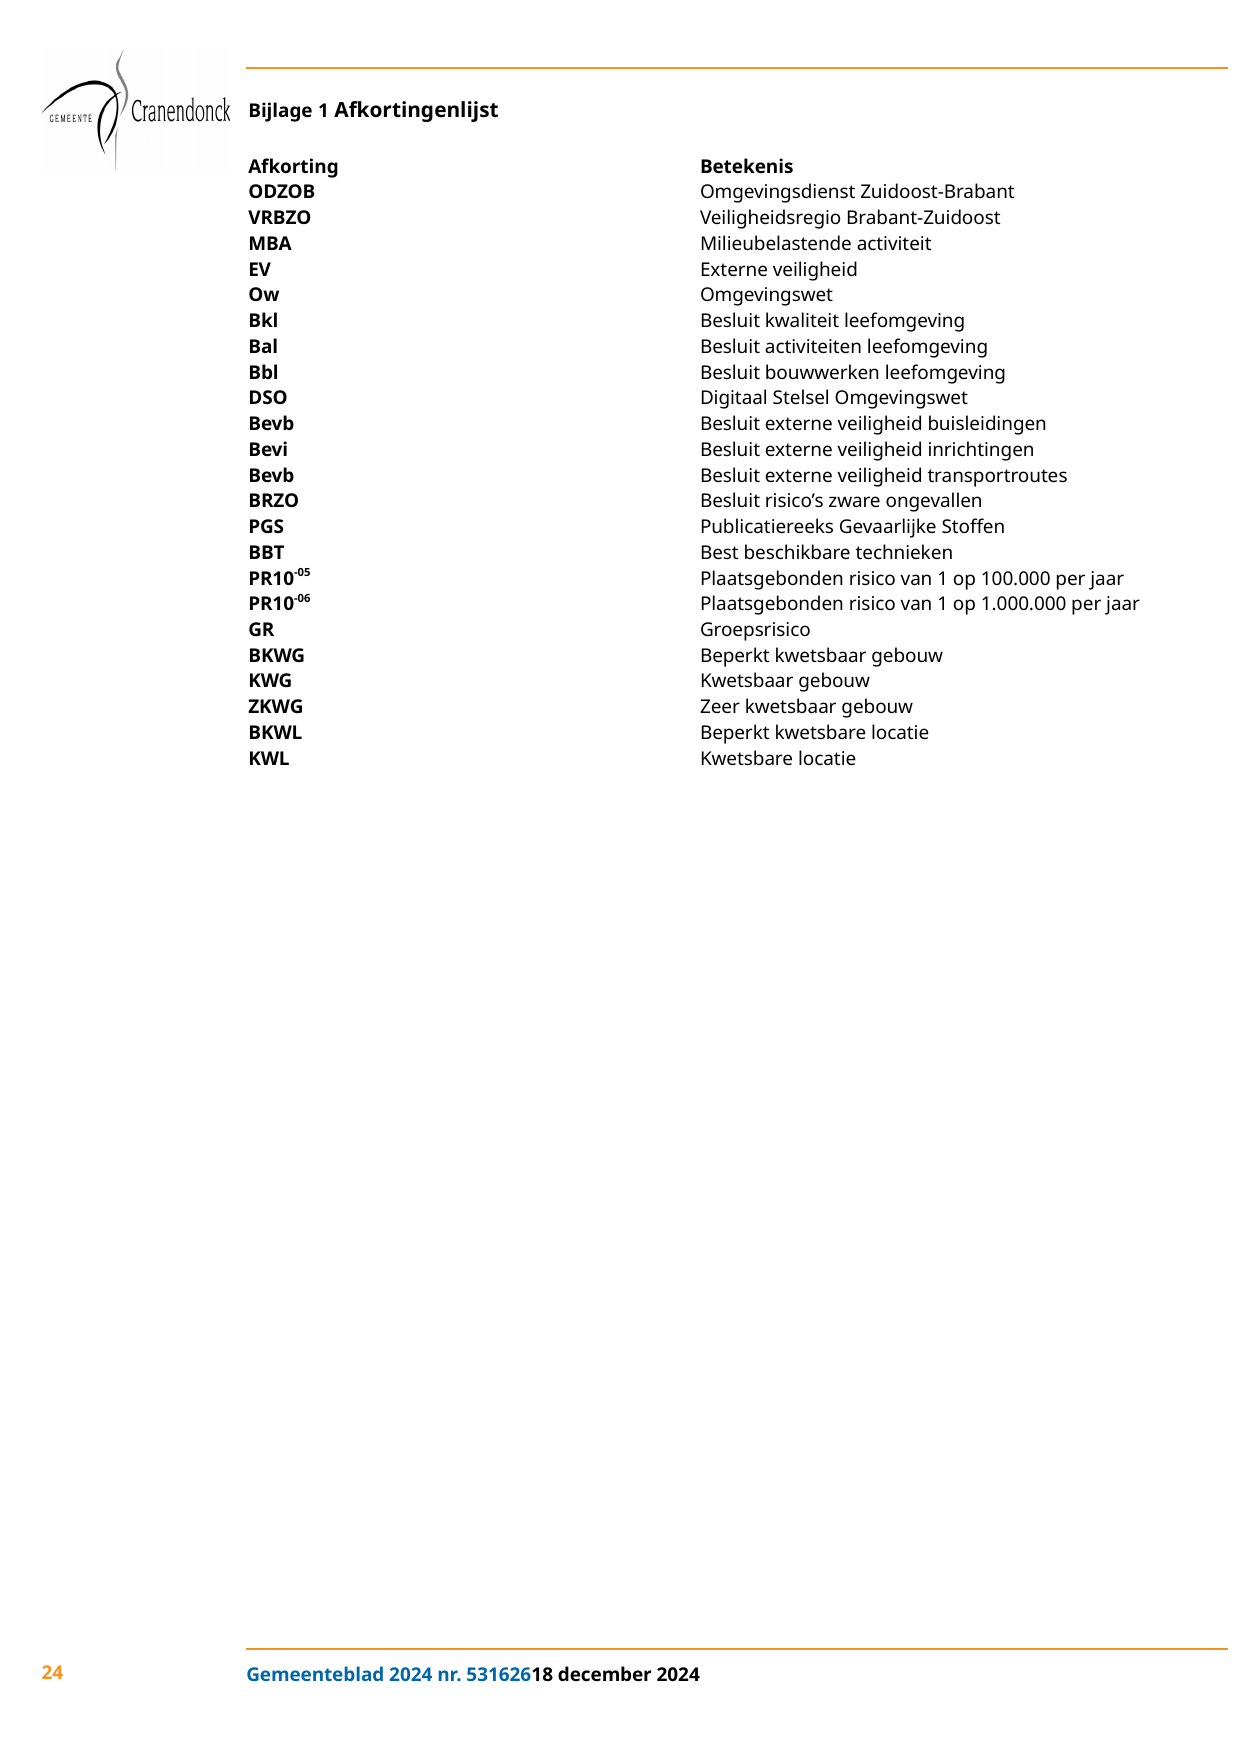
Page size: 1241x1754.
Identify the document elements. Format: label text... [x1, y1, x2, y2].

table_cell BKWG [248, 642, 700, 668]
table_cell Publicatiereeks Gevaarlijke Stoffen [700, 513, 1152, 539]
table_cell MBA [248, 230, 700, 256]
table_cell Ow [248, 282, 700, 307]
table_cell VRBZO [248, 205, 700, 230]
text Bijlage 1 Afkortingenlijst [248, 95, 1152, 123]
table_cell BRZO [248, 488, 700, 513]
table_cell Milieubelastende activiteit [700, 230, 1152, 256]
table_cell Omgevingsdienst Zuidoost-Brabant [700, 179, 1152, 204]
table_cell Besluit bouwwerken leefomgeving [700, 359, 1152, 384]
table_cell Bkl [248, 308, 700, 333]
table_cell Besluit risico’s zware ongevallen [700, 488, 1152, 513]
table_cell EV [248, 256, 700, 282]
table_cell Digitaal Stelsel Omgevingswet [700, 385, 1152, 410]
table_cell Beperkt kwetsbaar gebouw [700, 642, 1152, 668]
table_cell Bal [248, 333, 700, 359]
table_cell KWG [248, 668, 700, 693]
table_cell Groepsrisico [700, 616, 1152, 642]
table_cell PR10-05 [248, 565, 700, 590]
table_cell Zeer kwetsbaar gebouw [700, 693, 1152, 719]
table_cell Bevi [248, 436, 700, 462]
table_cell BBT [248, 539, 700, 565]
table_cell Externe veiligheid [700, 256, 1152, 282]
table_cell Besluit externe veiligheid buisleidingen [700, 410, 1152, 436]
table_cell Plaatsgebonden risico van 1 op 1.000.000 per jaar [700, 590, 1152, 616]
table_cell PR10-06 [248, 590, 700, 616]
table_cell Kwetsbaar gebouw [700, 668, 1152, 693]
picture [41, 47, 231, 172]
table_cell KWL [248, 745, 700, 771]
table_cell GR [248, 616, 700, 642]
table_cell Plaatsgebonden risico van 1 op 100.000 per jaar [700, 565, 1152, 590]
table_cell Bevb [248, 410, 700, 436]
table_cell Besluit externe veiligheid transportroutes [700, 462, 1152, 487]
table_cell Beperkt kwetsbare locatie [700, 719, 1152, 745]
table_cell DSO [248, 385, 700, 410]
table_cell PGS [248, 513, 700, 539]
table_cell Bbl [248, 359, 700, 384]
table_cell BKWL [248, 719, 700, 745]
table_cell Besluit kwaliteit leefomgeving [700, 308, 1152, 333]
table_header Afkorting [248, 153, 700, 179]
table_cell Omgevingswet [700, 282, 1152, 307]
table_header Betekenis [700, 153, 1152, 179]
table_cell Kwetsbare locatie [700, 745, 1152, 771]
table_cell ODZOB [248, 179, 700, 204]
table_cell Best beschikbare technieken [700, 539, 1152, 565]
table_cell Besluit activiteiten leefomgeving [700, 333, 1152, 359]
table_cell Besluit externe veiligheid inrichtingen [700, 436, 1152, 462]
table_cell Bevb [248, 462, 700, 487]
table_cell ZKWG [248, 693, 700, 719]
table_cell Veiligheidsregio Brabant-Zuidoost [700, 205, 1152, 230]
